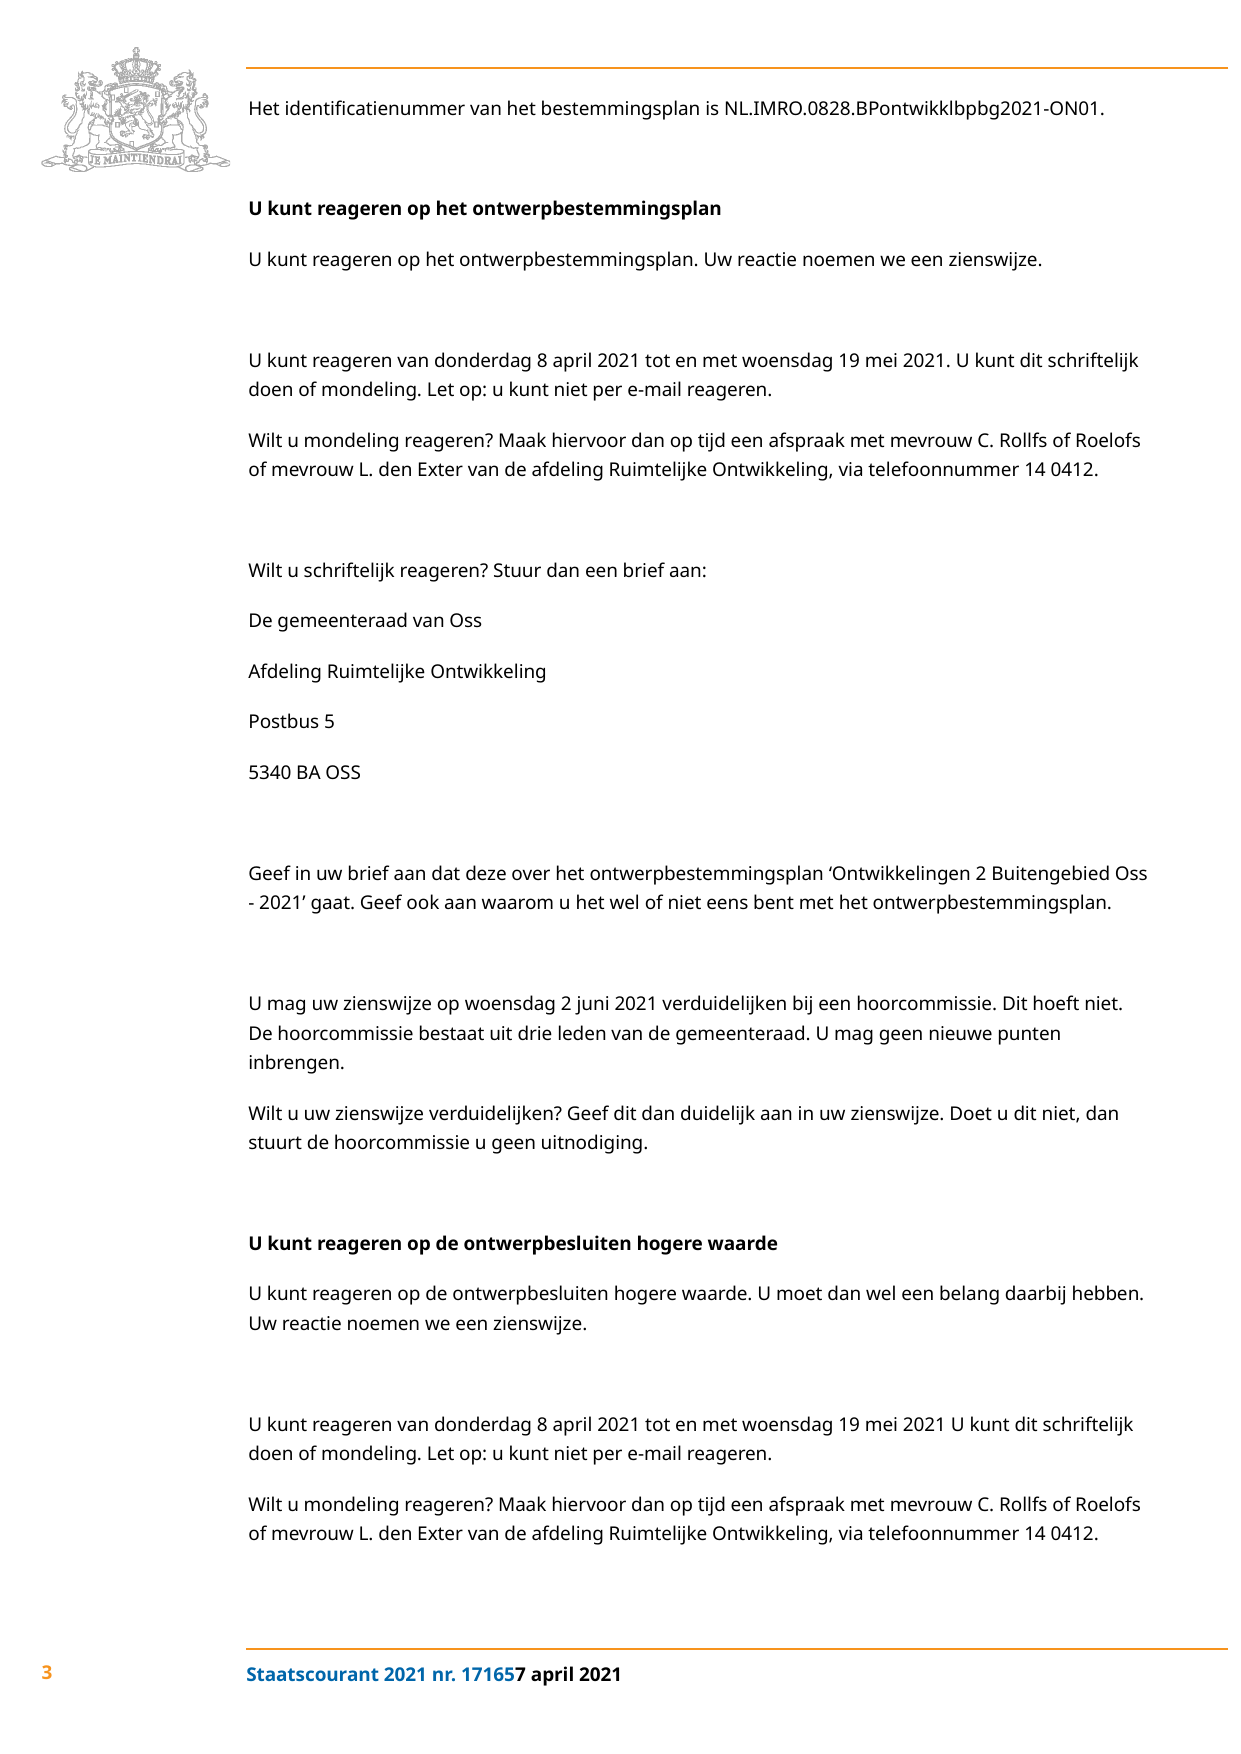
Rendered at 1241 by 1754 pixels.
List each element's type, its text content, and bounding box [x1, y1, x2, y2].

text Postbus 5 [248, 708, 1152, 734]
text U mag uw zienswijze op woensdag 2 juni 2021 verduidelijken bij een hoorcommissie. Dit hoeft niet. De hoorcommissie bestaat uit drie leden van de gemeenteraad. U mag geen nieuwe punten inbrengen. [248, 990, 1152, 1075]
picture [41, 47, 231, 172]
text Wilt u mondeling reageren? Maak hiervoor dan op tijd een afspraak met mevrouw C. Rollfs of Roelofs of mevrouw L. den Exter van de afdeling Ruimtelijke Ontwikkeling, via telefoonnummer 14 0412. [248, 1491, 1152, 1546]
text Geef in uw brief aan dat deze over het ontwerpbestemmingsplan ‘Ontwikkelingen 2 Buitengebied Oss - 2021’ gaat. Geef ook aan waarom u het wel of niet eens bent met het ontwerpbestemmingsplan. [248, 860, 1152, 915]
text Wilt u schriftelijk reageren? Stuur dan een brief aan: [248, 557, 1152, 583]
text Wilt u uw zienswijze verduidelijken? Geef dit dan duidelijk aan in uw zienswijze. Doet u dit niet, dan stuurt de hoorcommissie u geen uitnodiging. [248, 1100, 1152, 1155]
text De gemeenteraad van Oss [248, 608, 1152, 633]
text U kunt reageren op de ontwerpbesluiten hogere waarde. U moet dan wel een belang daarbij hebben. Uw reactie noemen we een zienswijze. [248, 1281, 1152, 1336]
text Het identificatienummer van het bestemmingsplan is NL.IMRO.0828.BPontwikklbpbg2021-ON01. [248, 95, 1152, 121]
text Afdeling Ruimtelijke Ontwikkeling [248, 658, 1152, 684]
text U kunt reageren van donderdag 8 april 2021 tot en met woensdag 19 mei 2021 U kunt dit schriftelijk doen of mondeling. Let op: u kunt niet per e-mail reageren. [248, 1411, 1152, 1466]
text U kunt reageren op de ontwerpbesluiten hogere waarde [248, 1230, 1152, 1256]
text 5340 BA OSS [248, 759, 1152, 785]
text U kunt reageren op het ontwerpbestemmingsplan. Uw reactie noemen we een zienswijze. [248, 246, 1152, 272]
text U kunt reageren op het ontwerpbestemmingsplan [248, 196, 1152, 221]
text Wilt u mondeling reageren? Maak hiervoor dan op tijd een afspraak met mevrouw C. Rollfs of Roelofs of mevrouw L. den Exter van de afdeling Ruimtelijke Ontwikkeling, via telefoonnummer 14 0412. [248, 427, 1152, 482]
text U kunt reageren van donderdag 8 april 2021 tot en met woensdag 19 mei 2021. U kunt dit schriftelijk doen of mondeling. Let op: u kunt niet per e-mail reageren. [248, 347, 1152, 402]
